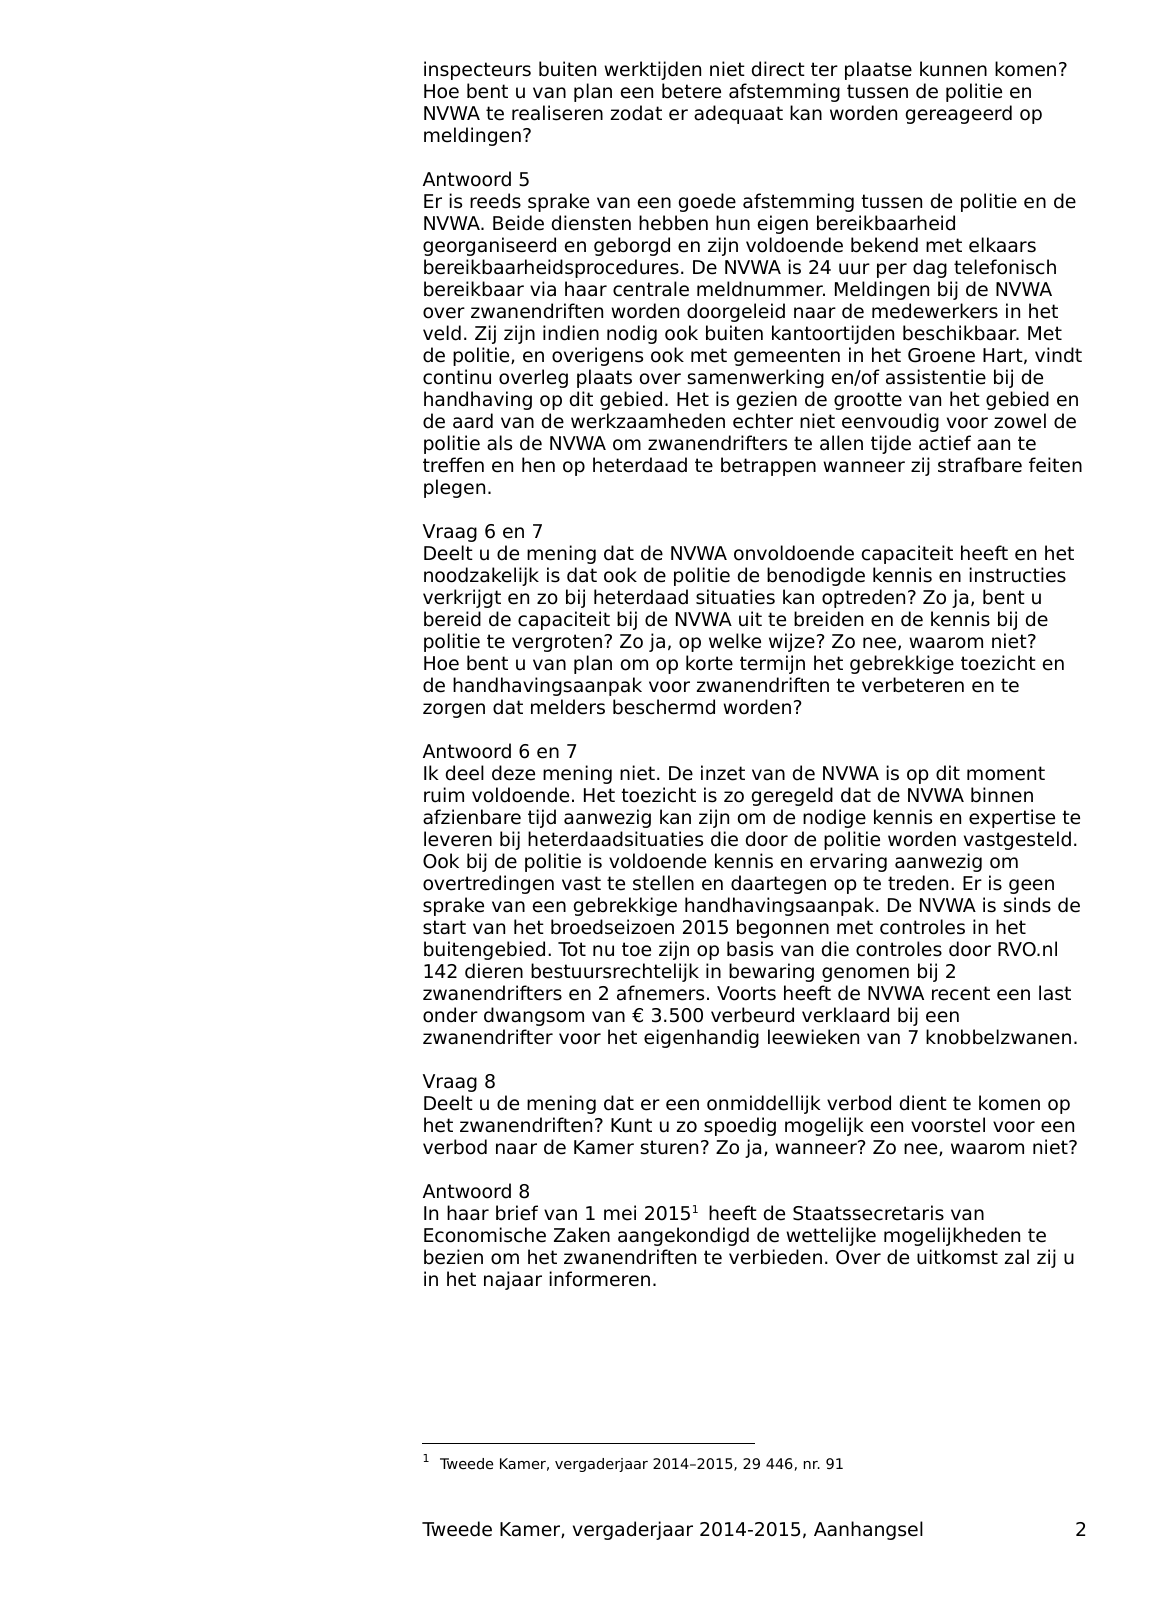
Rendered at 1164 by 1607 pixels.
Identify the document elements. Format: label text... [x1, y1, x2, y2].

text Antwoord 6 en 7 [422, 741, 1087, 763]
text Hoe bent u van plan om op korte termijn het gebrekkige toezicht en de handhavingsaanpak voor zwanendriften te verbeteren en te zorgen dat melders beschermd worden? [422, 653, 1087, 719]
text In haar brief van 1 mei 2015 heeft de Staatssecretaris van Economische Zaken aangekondigd de wettelijke mogelijkheden te bezien om het zwanendriften te verbieden. Over de uitkomst zal zij u in het najaar informeren. [422, 1203, 1087, 1291]
text Deelt u de mening dat de NVWA onvoldoende capaciteit heeft en het noodzakelijk is dat ook de politie de benodigde kennis en instructies verkrijgt en zo bij heterdaad situaties kan optreden? Zo ja, bent u bereid de capaciteit bij de NVWA uit te breiden en de kennis bij de politie te vergroten? Zo ja, op welke wijze? Zo nee, waarom niet? [422, 543, 1087, 653]
text inspecteurs buiten werktijden niet direct ter plaatse kunnen komen? Hoe bent u van plan een betere afstemming tussen de politie en NVWA te realiseren zodat er adequaat kan worden gereageerd op meldingen? [422, 59, 1087, 147]
text Vraag 6 en 7 [422, 521, 1087, 543]
text Antwoord 5 [422, 169, 1087, 191]
text Antwoord 8 [422, 1181, 1087, 1203]
text Deelt u de mening dat er een onmiddellijk verbod dient te komen op het zwanendriften? Kunt u zo spoedig mogelijk een voorstel voor een verbod naar de Kamer sturen? Zo ja, wanneer? Zo nee, waarom niet? [422, 1093, 1087, 1159]
text Vraag 8 [422, 1071, 1087, 1093]
text Ik deel deze mening niet. De inzet van de NVWA is op dit moment ruim voldoende. Het toezicht is zo geregeld dat de NVWA binnen afzienbare tijd aanwezig kan zijn om de nodige kennis en expertise te leveren bij heterdaadsituaties die door de politie worden vastgesteld. Ook bij de politie is voldoende kennis en ervaring aanwezig om overtredingen vast te stellen en daartegen op te treden. Er is geen sprake van een gebrekkige handhavingsaanpak. De NVWA is sinds de start van het broedseizoen 2015 begonnen met controles in het buitengebied. Tot nu toe zijn op basis van die controles door RVO.nl 142 dieren bestuursrechtelijk in bewaring genomen bij 2 zwanendrifters en 2 afnemers. Voorts heeft de NVWA recent een last onder dwangsom van € 3.500 verbeurd verklaard bij een zwanendrifter voor het eigenhandig leewieken van 7 knobbelzwanen. [422, 763, 1087, 1049]
text Er is reeds sprake van een goede afstemming tussen de politie en de NVWA. Beide diensten hebben hun eigen bereikbaarheid georganiseerd en geborgd en zijn voldoende bekend met elkaars bereikbaarheidsprocedures. De NVWA is 24 uur per dag telefonisch bereikbaar via haar centrale meldnummer. Meldingen bij de NVWA over zwanendriften worden doorgeleid naar de medewerkers in het veld. Zij zijn indien nodig ook buiten kantoortijden beschikbaar. Met de politie, en overigens ook met gemeenten in het Groene Hart, vindt continu overleg plaats over samenwerking en/of assistentie bij de handhaving op dit gebied. Het is gezien de grootte van het gebied en de aard van de werkzaamheden echter niet eenvoudig voor zowel de politie als de NVWA om zwanendrifters te allen tijde actief aan te treffen en hen op heterdaad te betrappen wanneer zij strafbare feiten plegen. [422, 191, 1087, 499]
text Tweede Kamer, vergaderjaar 2014–2015, 29 446, nr. 91 [422, 1452, 1087, 1474]
